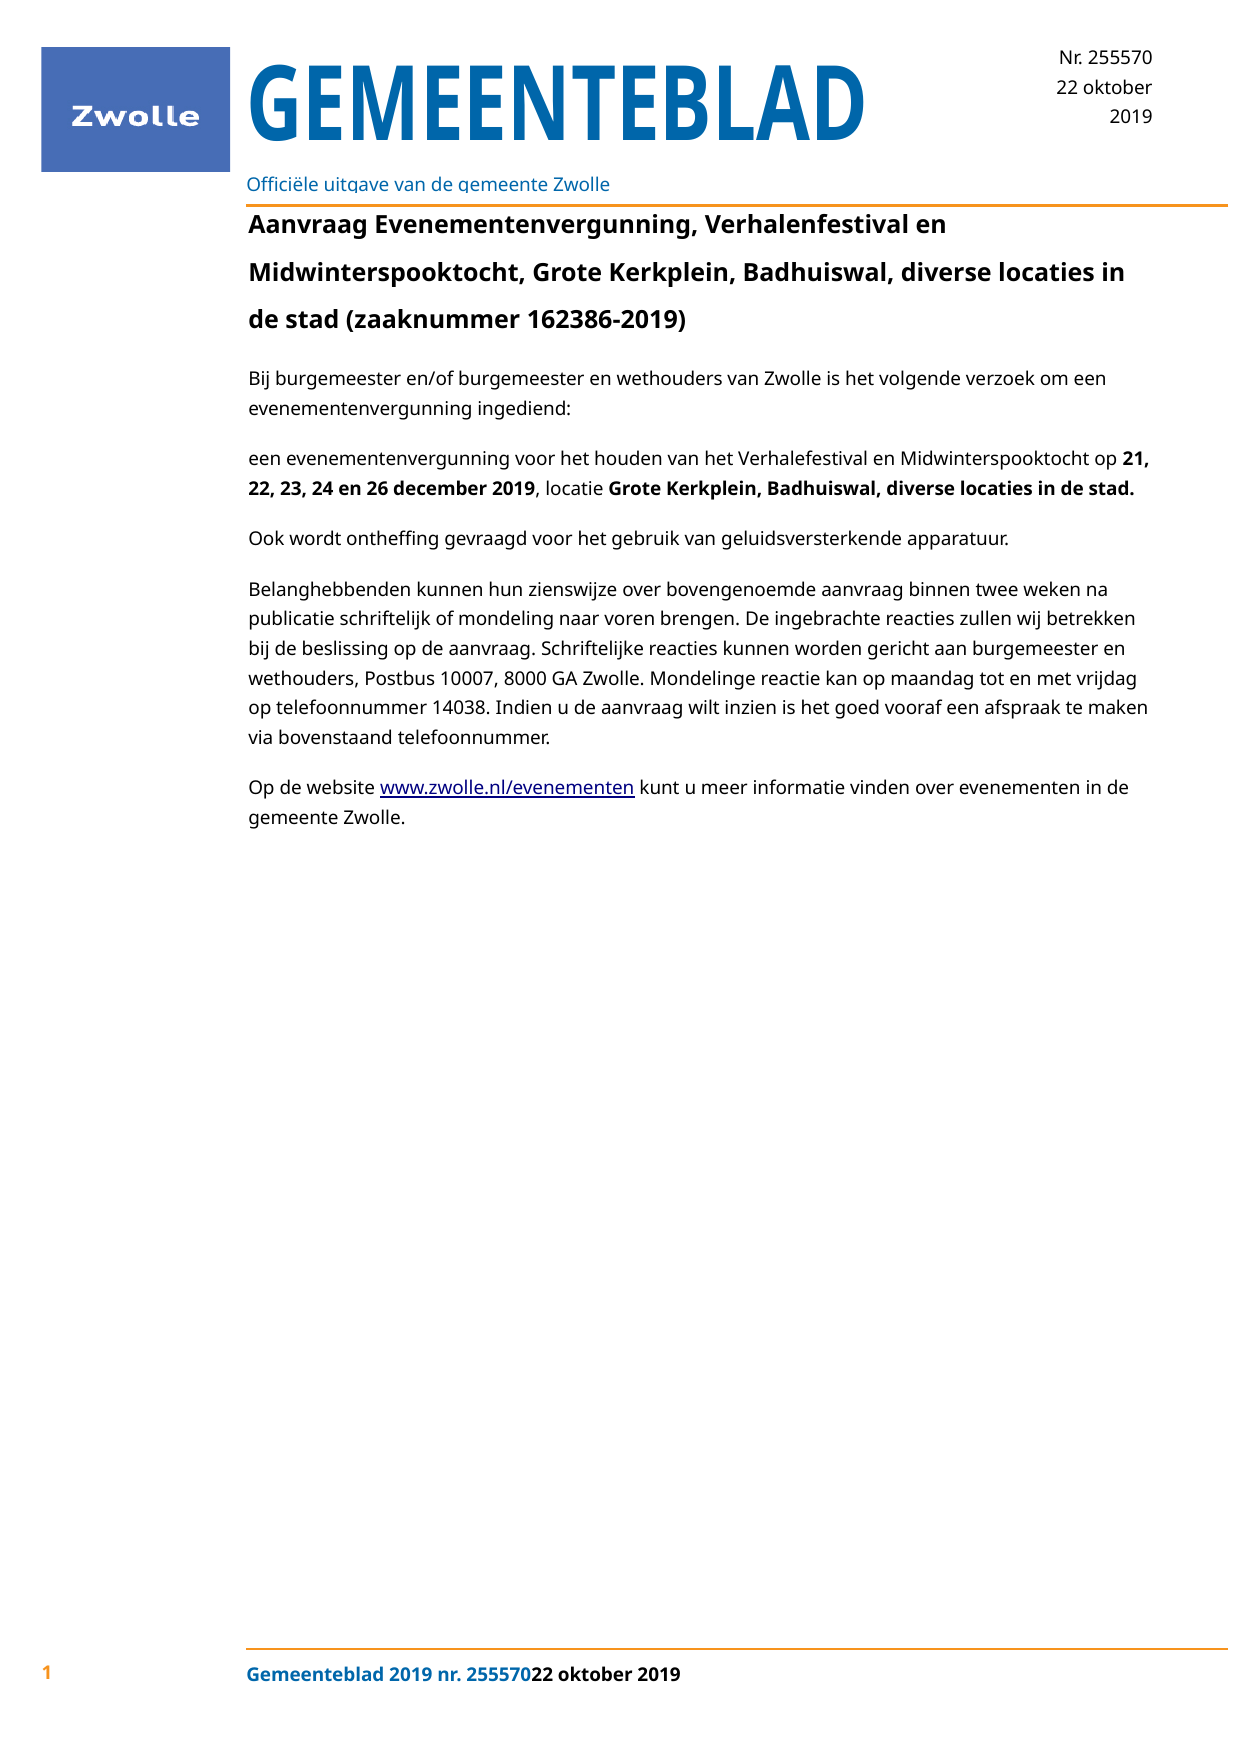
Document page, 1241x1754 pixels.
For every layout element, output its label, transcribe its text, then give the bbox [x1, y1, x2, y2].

text een evenementenvergunning voor het houden van het Verhalefestival en Midwinterspooktocht op 21, 22, 23, 24 en 26 december 2019, locatie Grote Kerkplein, Badhuiswal, diverse locaties in de stad. [248, 446, 1152, 501]
text Ook wordt ontheffing gevraagd voor het gebruik van geluidsversterkende apparatuur. [248, 526, 1152, 551]
picture [41, 47, 231, 172]
text Aanvraag Evenementenvergunning, Verhalenfestival en Midwinterspooktocht, Grote Kerkplein, Badhuiswal, diverse locaties in de stad (zaaknummer 162386-2019) [248, 207, 1152, 336]
text Bij burgemeester en/of burgemeester en wethouders van Zwolle is het volgende verzoek om een evenementenvergunning ingediend: [248, 366, 1152, 421]
text Op de website www.zwolle.nl/evenementen kunt u meer informatie vinden over evenementen in de gemeente Zwolle. [248, 774, 1152, 829]
text Belanghebbenden kunnen hun zienswijze over bovengenoemde aanvraag binnen twee weken na publicatie schriftelijk of mondeling naar voren brengen. De ingebrachte reacties zullen wij betrekken bij de beslissing op de aanvraag. Schriftelijke reacties kunnen worden gericht aan burgemeester en wethouders, Postbus 10007, 8000 GA Zwolle. Mondelinge reactie kan op maandag tot en met vrijdag op telefoonnummer 14038. Indien u de aanvraag wilt inzien is het goed vooraf een afspraak te maken via bovenstaand telefoonnummer. [248, 576, 1152, 749]
